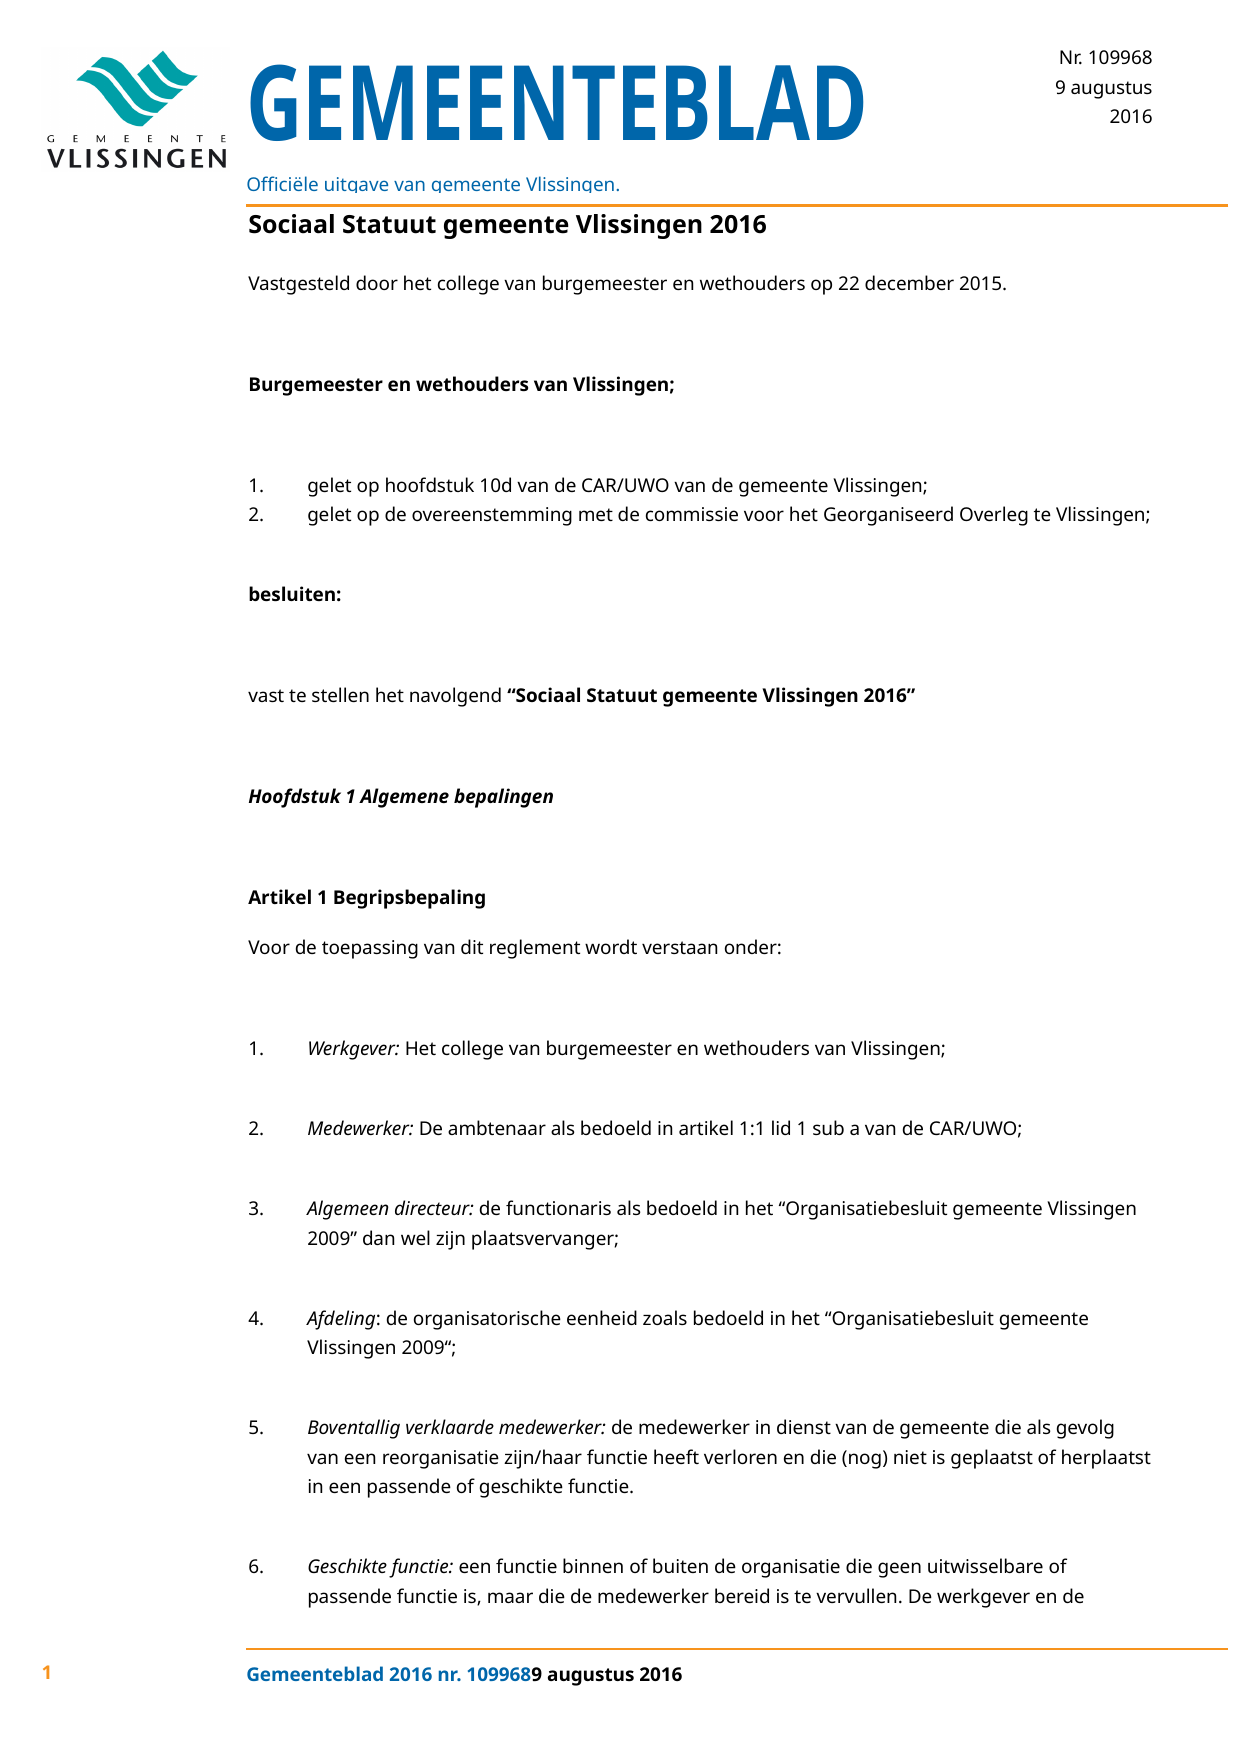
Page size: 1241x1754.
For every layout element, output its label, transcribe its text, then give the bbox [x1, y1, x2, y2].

list gelet op de overeenstemming met de commissie voor het Georganiseerd Overleg te Vlissingen; [248, 502, 1152, 527]
text Burgemeester en wethouders van Vlissingen; [248, 371, 1152, 397]
picture [41, 47, 231, 172]
text Voor de toepassing van dit reglement wordt verstaan onder: [248, 934, 1152, 960]
text vast te stellen het navolgend “Sociaal Statuut gemeente Vlissingen 2016” [248, 682, 1152, 708]
text Sociaal Statuut gemeente Vlissingen 2016 [248, 207, 1152, 241]
text Vastgesteld door het college van burgemeester en wethouders op 22 december 2015. [248, 270, 1152, 296]
text Artikel 1 Begripsbepaling [248, 884, 1152, 910]
list Algemeen directeur: de functionaris als bedoeld in het “Organisatiebesluit gemeente Vlissingen 2009” dan wel zijn plaatsvervanger; [248, 1195, 1152, 1251]
list Boventallig verklaarde medewerker: de medewerker in dienst van de gemeente die als gevolg van een reorganisatie zijn/haar functie heeft verloren en die (nog) niet is geplaatst of herplaatst in een passende of geschikte functie. [248, 1414, 1152, 1499]
list Werkgever: Het college van burgemeester en wethouders van Vlissingen; [248, 1035, 1152, 1061]
text besluiten: [248, 582, 1152, 607]
list Medewerker: De ambtenaar als bedoeld in artikel 1:1 lid 1 sub a van de CAR/UWO; [248, 1115, 1152, 1141]
list Geschikte functie: een functie binnen of buiten de organisatie die geen uitwisselbare of passende functie is, maar die de medewerker bereid is te vervullen. De werkgever en de [248, 1554, 1152, 1609]
list gelet op hoofdstuk 10d van de CAR/UWO van de gemeente Vlissingen; [248, 472, 1152, 498]
text Hoofdstuk 1 Algemene bepalingen [248, 783, 1152, 809]
list Afdeling: de organisatorische eenheid zoals bedoeld in het “Organisatiebesluit gemeente Vlissingen 2009“; [248, 1305, 1152, 1360]
